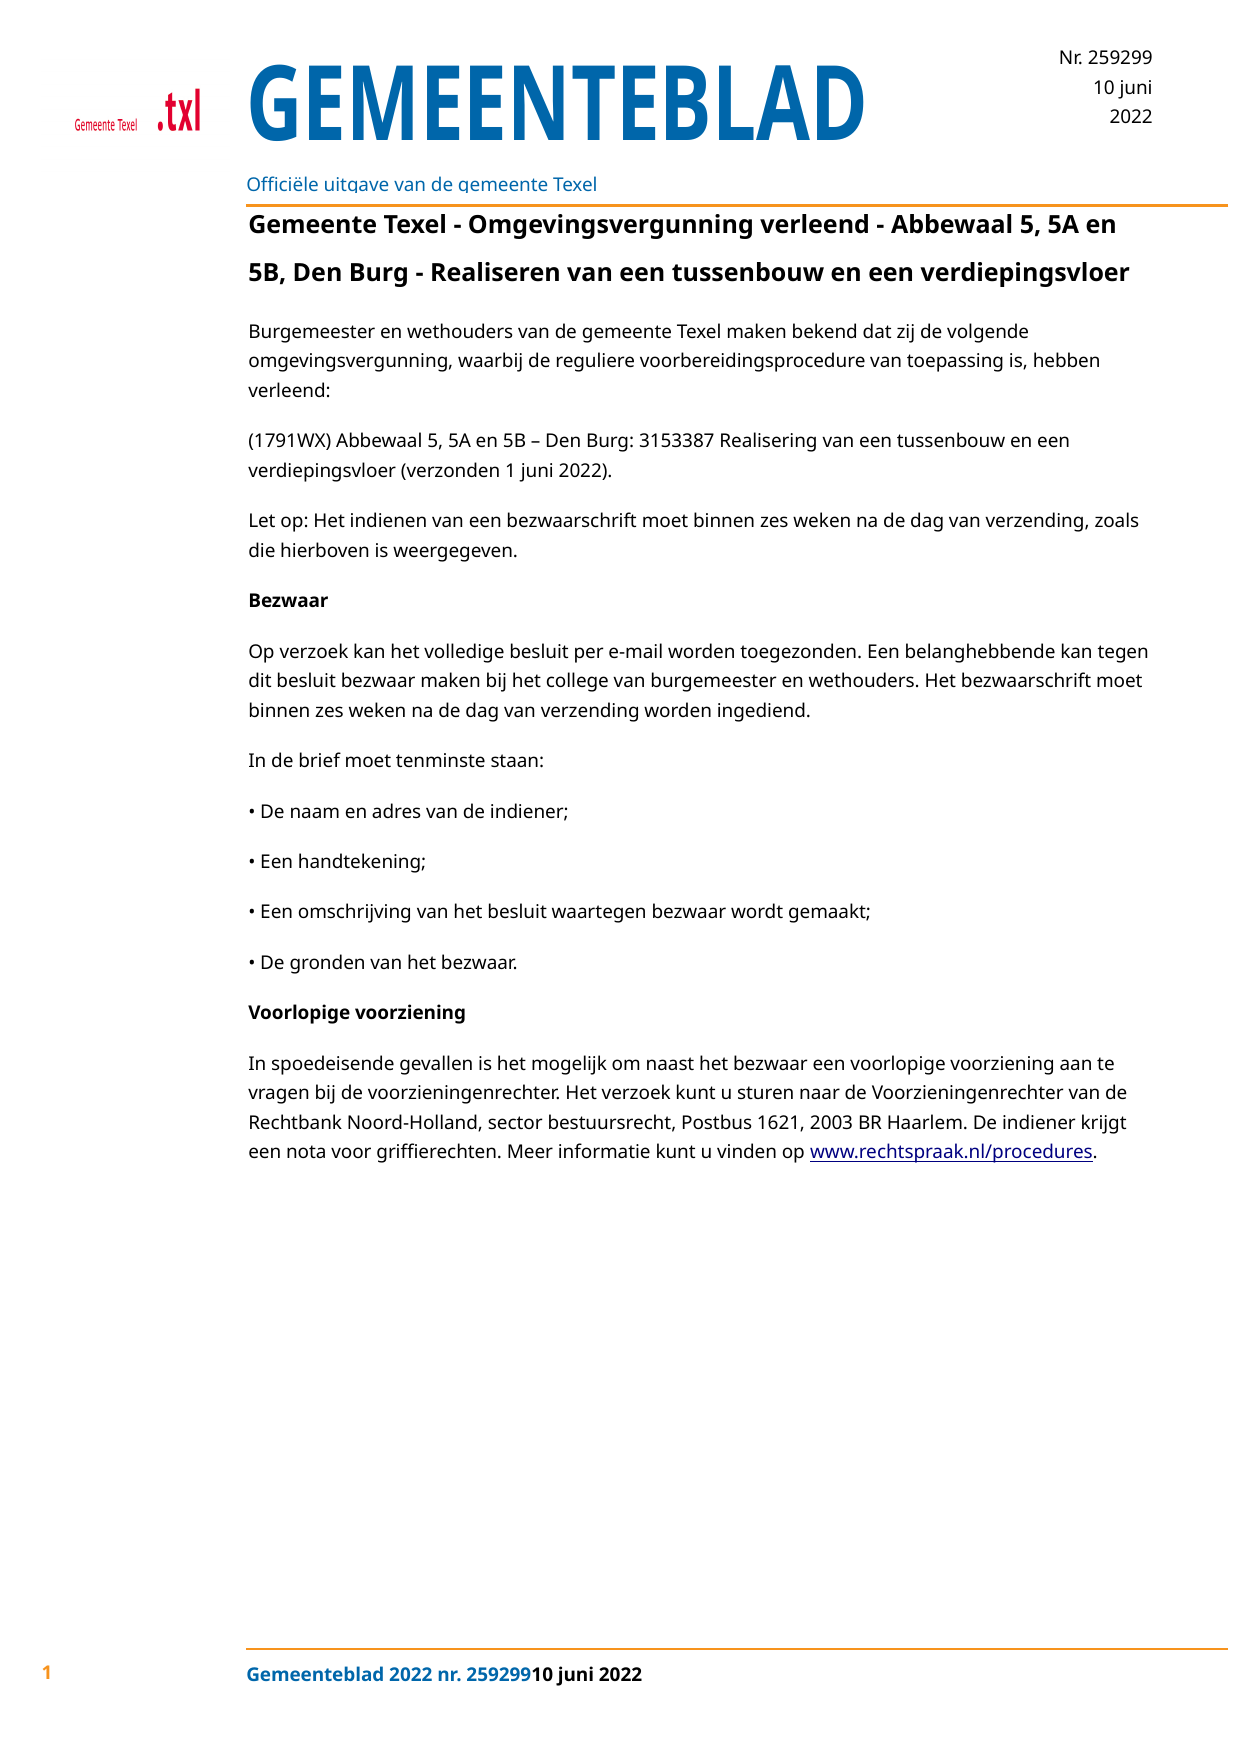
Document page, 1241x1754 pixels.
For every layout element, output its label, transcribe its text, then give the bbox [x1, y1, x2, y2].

text Bezwaar [248, 587, 1152, 613]
text In spoedeisende gevallen is het mogelijk om naast het bezwaar een voorlopige voorziening aan te vragen bij de voorzieningenrechter. Het verzoek kunt u sturen naar de Voorzieningenrechter van de Rechtbank Noord-Holland, sector bestuursrecht, Postbus 1621, 2003 BR Haarlem. De indiener krijgt een nota voor griffierechten. Meer informatie kunt u vinden op www.rechtspraak.nl/procedures. [248, 1050, 1152, 1164]
text In de brief moet tenminste staan: [248, 747, 1152, 773]
text Op verzoek kan het volledige besluit per e-mail worden toegezonden. Een belanghebbende kan tegen dit besluit bezwaar maken bij het college van burgemeester en wethouders. Het bezwaarschrift moet binnen zes weken na de dag van verzending worden ingediend. [248, 638, 1152, 723]
text • De naam en adres van de indiener; [248, 798, 1152, 824]
text Voorlopige voorziening [248, 999, 1152, 1025]
text (1791WX) Abbewaal 5, 5A en 5B – Den Burg: 3153387 Realisering van een tussenbouw en een verdiepingsvloer (verzonden 1 juni 2022). [248, 427, 1152, 483]
text Gemeente Texel - Omgevingsvergunning verleend - Abbewaal 5, 5A en 5B, Den Burg - Realiseren van een tussenbouw en een verdiepingsvloer [248, 207, 1152, 288]
text Let op: Het indienen van een bezwaarschrift moet binnen zes weken na de dag van verzending, zoals die hierboven is weergegeven. [248, 507, 1152, 563]
text • Een handtekening; [248, 848, 1152, 874]
text • Een omschrijving van het besluit waartegen bezwaar wordt gemaakt; [248, 899, 1152, 924]
text • De gronden van het bezwaar. [248, 949, 1152, 975]
text Burgemeester en wethouders van de gemeente Texel maken bekend dat zij de volgende omgevingsvergunning, waarbij de reguliere voorbereidingsprocedure van toepassing is, hebben verleend: [248, 318, 1152, 403]
picture [41, 47, 231, 172]
